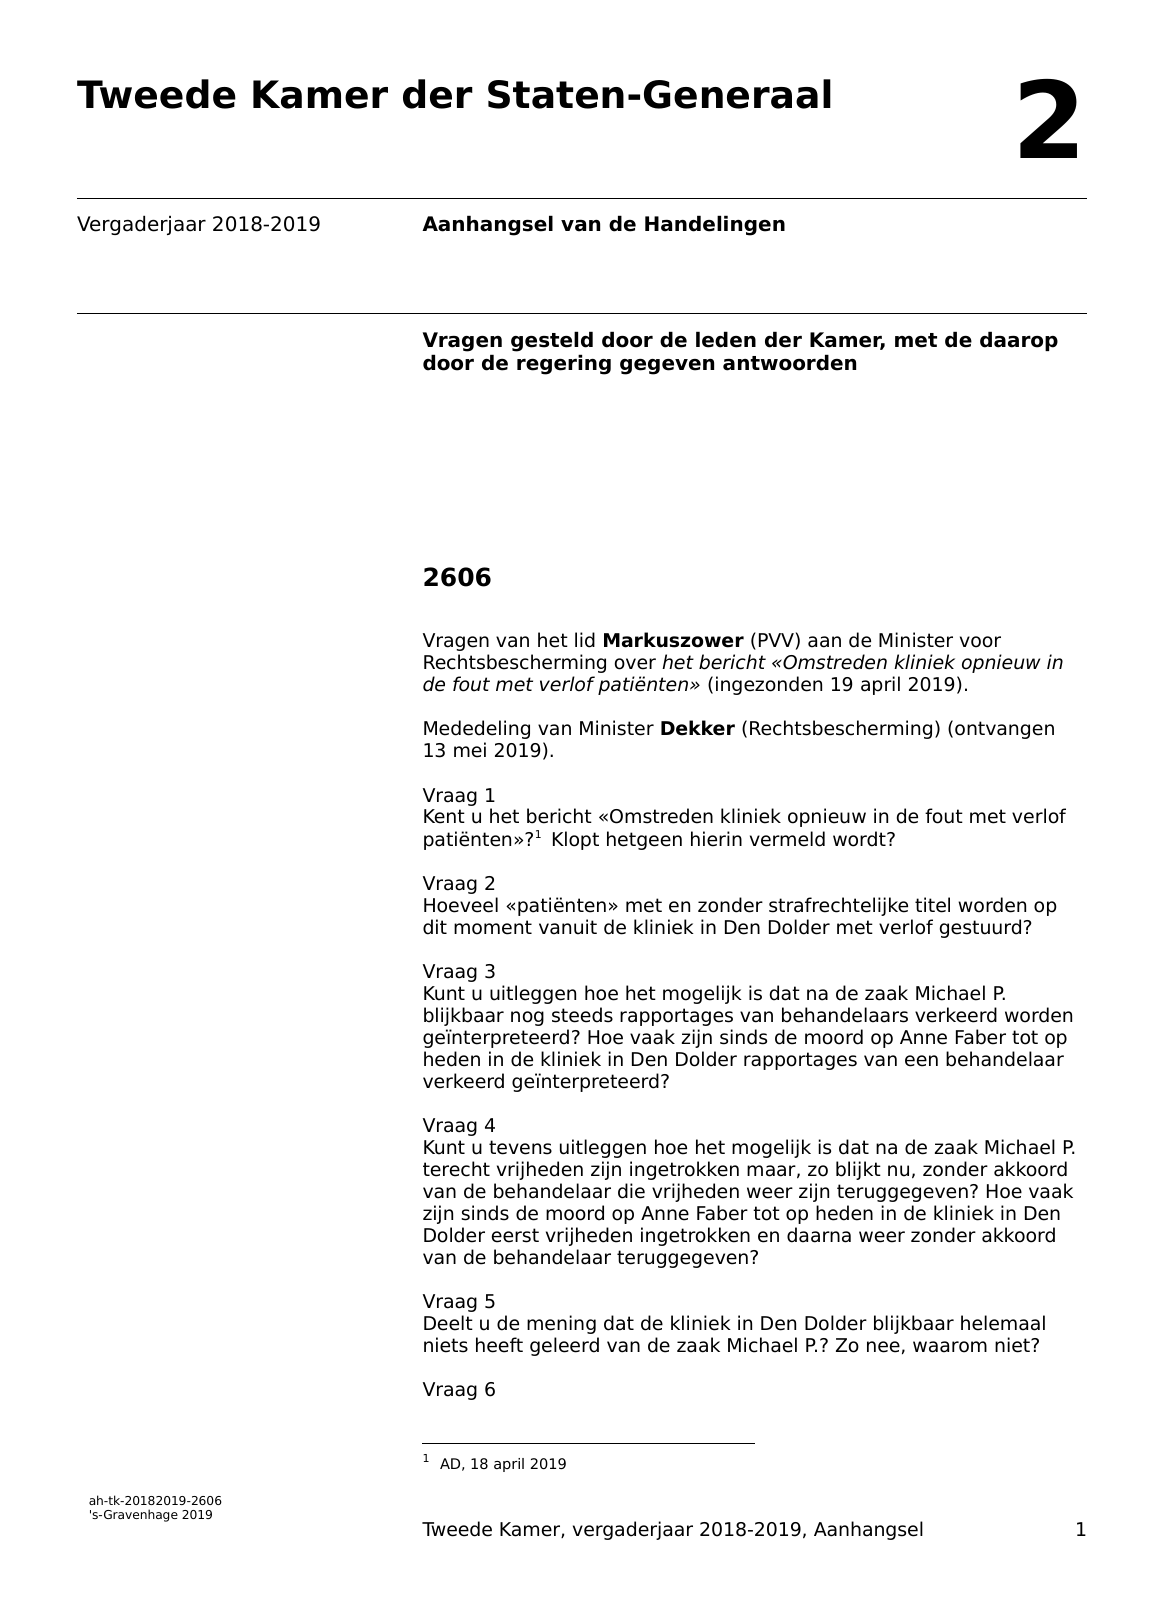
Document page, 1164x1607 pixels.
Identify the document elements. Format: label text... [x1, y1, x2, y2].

text Hoeveel «patiënten» met en zonder strafrechtelijke titel worden op dit moment vanuit de kliniek in Den Dolder met verlof gestuurd? [422, 894, 1087, 938]
text Kent u het bericht «Omstreden kliniek opnieuw in de fout met verlof patiënten»? Klopt hetgeen hierin vermeld wordt? [422, 806, 1087, 850]
text 's-Gravenhage 2019 [88, 1508, 323, 1522]
text Vragen van het lid Markuszower (PVV) aan de Minister voor Rechtsbescherming over het bericht «Omstreden kliniek opnieuw in de fout met verlof patiënten» (ingezonden 19 april 2019). [422, 630, 1087, 696]
table_header Tweede Kamer der Staten-Generaal [77, 59, 886, 198]
table_cell [77, 314, 422, 375]
table_cell Aanhangsel van de Handelingen [422, 199, 1087, 313]
text Mededeling van Minister Dekker (Rechtsbescherming) (ontvangen 13 mei 2019). [422, 718, 1087, 762]
text Vraag 5 [422, 1291, 1087, 1313]
text AD, 18 april 2019 [422, 1452, 1087, 1474]
text Vraag 6 [422, 1379, 1087, 1401]
text ah-tk-20182019-2606 [88, 1494, 323, 1508]
text Kunt u uitleggen hoe het mogelijk is dat na de zaak Michael P. blijkbaar nog steeds rapportages van behandelaars verkeerd worden geïnterpreteerd? Hoe vaak zijn sinds de moord op Anne Faber tot op heden in de kliniek in Den Dolder rapportages van een behandelaar verkeerd geïnterpreteerd? [422, 983, 1087, 1093]
table_cell Vergaderjaar 2018-2019 [77, 199, 422, 313]
table_header 2 [886, 59, 1087, 198]
text Deelt u de mening dat de kliniek in Den Dolder blijkbaar helemaal niets heeft geleerd van de zaak Michael P.? Zo nee, waarom niet? [422, 1313, 1087, 1357]
text Vraag 4 [422, 1115, 1087, 1137]
text 2606 [422, 563, 1087, 592]
text Vraag 2 [422, 873, 1087, 894]
table_cell Vragen gesteld door de leden der Kamer, met de daarop door de regering gegeven antwoorden [422, 314, 1087, 375]
text Vraag 3 [422, 961, 1087, 983]
text Kunt u tevens uitleggen hoe het mogelijk is dat na de zaak Michael P. terecht vrijheden zijn ingetrokken maar, zo blijkt nu, zonder akkoord van de behandelaar die vrijheden weer zijn teruggegeven? Hoe vaak zijn sinds de moord op Anne Faber tot op heden in de kliniek in Den Dolder eerst vrijheden ingetrokken en daarna weer zonder akkoord van de behandelaar teruggegeven? [422, 1137, 1087, 1269]
text Vraag 1 [422, 784, 1087, 806]
